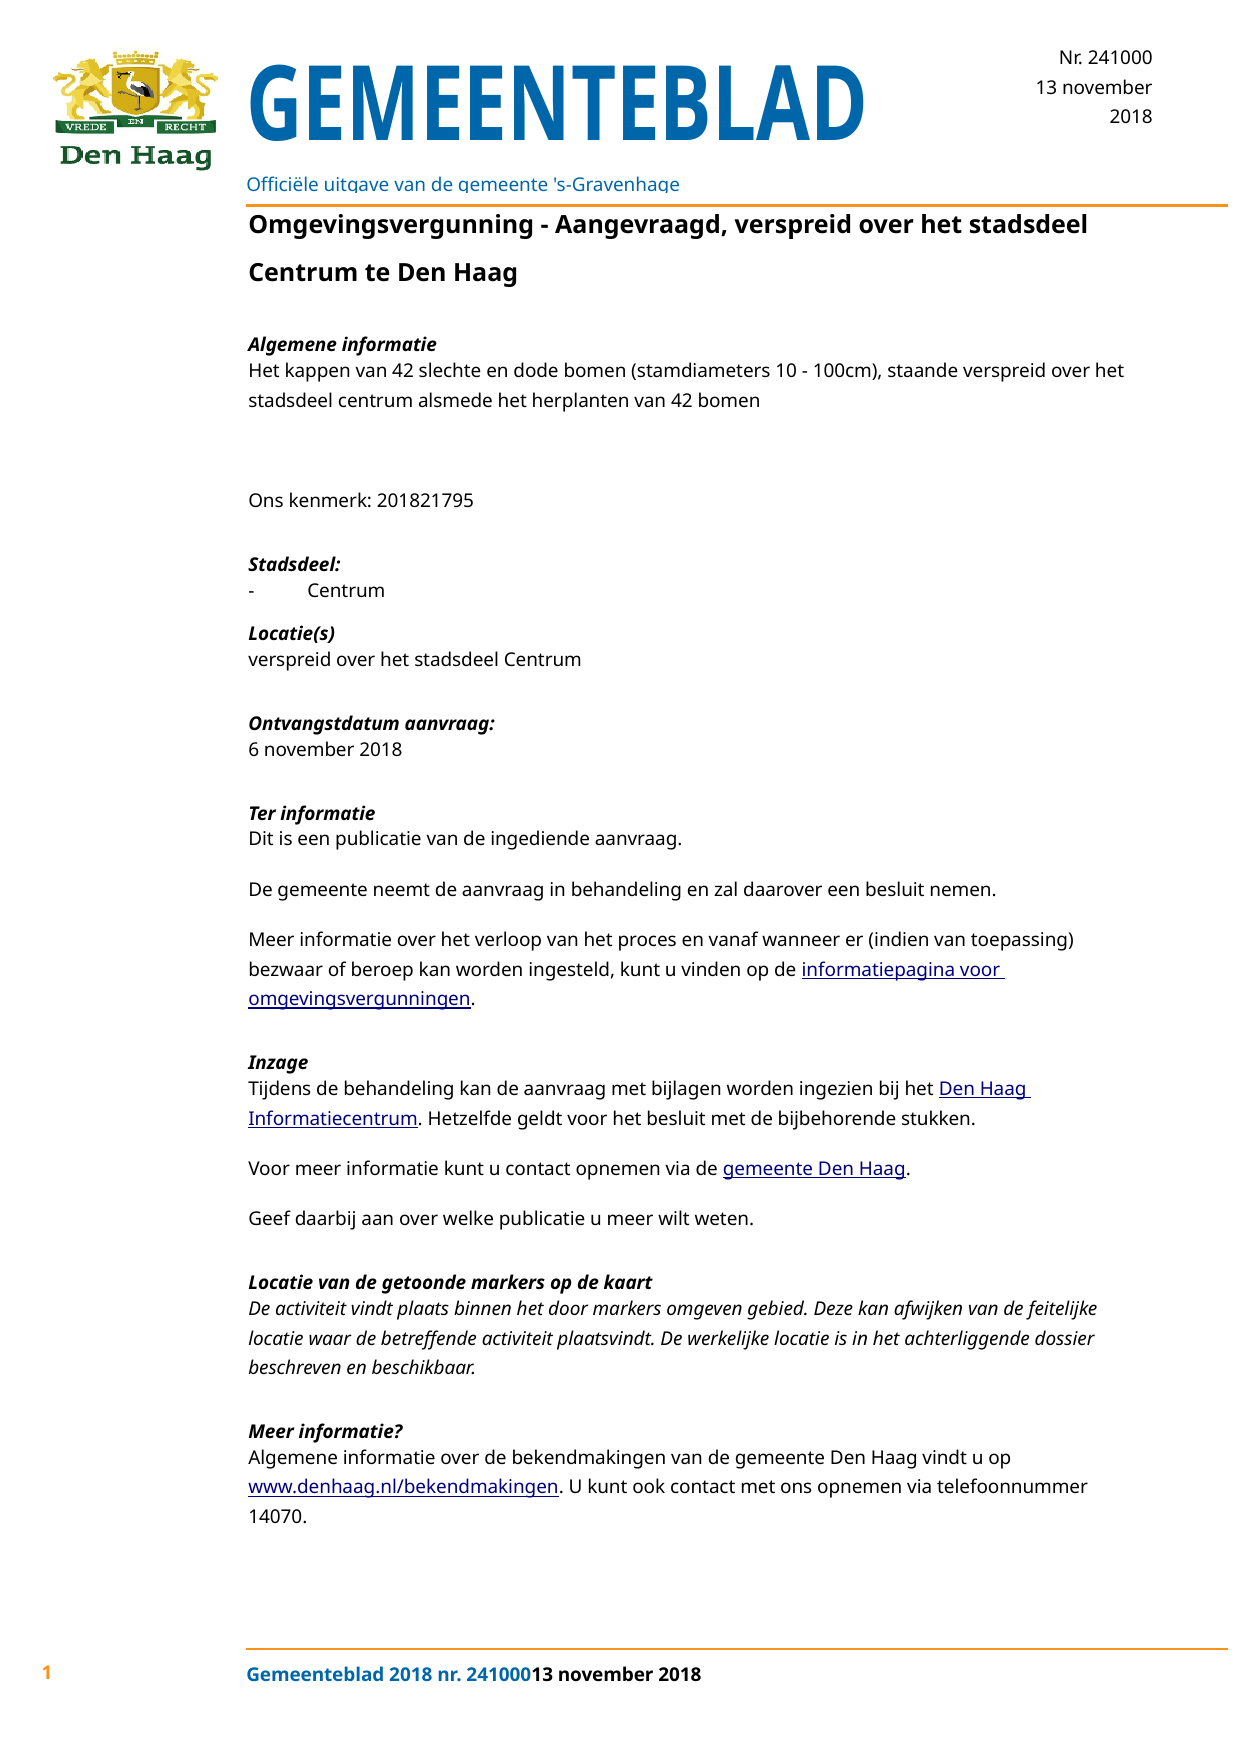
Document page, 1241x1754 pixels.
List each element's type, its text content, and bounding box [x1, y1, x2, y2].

text Ons kenmerk: 201821795 [248, 488, 1152, 513]
text Meer informatie over het verloop van het proces en vanaf wanneer er (indien van toepassing) bezwaar of beroep kan worden ingesteld, kunt u vinden op de informatiepagina voor omgevingsvergunningen. [248, 926, 1152, 1011]
text Inzage [248, 1049, 1152, 1075]
text verspreid over het stadsdeel Centrum [248, 646, 1152, 672]
text Dit is een publicatie van de ingediende aanvraag. [248, 826, 1152, 851]
text Ontvangstdatum aanvraag: [248, 710, 1152, 736]
list Centrum [248, 577, 1152, 603]
text Tijdens de behandeling kan de aanvraag met bijlagen worden ingezien bij het Den Haag Informatiecentrum. Hetzelfde geldt voor het besluit met de bijbehorende stukken. [248, 1075, 1152, 1131]
text Geef daarbij aan over welke publicatie u meer wilt weten. [248, 1206, 1152, 1231]
text Locatie(s) [248, 620, 1152, 646]
text Algemene informatie over de bekendmakingen van de gemeente Den Haag vindt u op www.denhaag.nl/bekendmakingen. U kunt ook contact met ons opnemen via telefoonnummer 14070. [248, 1444, 1152, 1529]
text De gemeente neemt de aanvraag in behandeling en zal daarover een besluit nemen. [248, 876, 1152, 902]
text Ter informatie [248, 800, 1152, 826]
text Omgevingsvergunning - Aangevraagd, verspreid over het stadsdeel Centrum te Den Haag [248, 207, 1152, 288]
text Meer informatie? [248, 1418, 1152, 1444]
picture [41, 47, 231, 172]
text De activiteit vindt plaats binnen het door markers omgeven gebied. Deze kan afwijken van de feitelijke locatie waar de betreffende activiteit plaatsvindt. De werkelijke locatie is in het achterliggende dossier beschreven en beschikbaar. [248, 1295, 1152, 1380]
text Locatie van de getoonde markers op de kaart [248, 1269, 1152, 1295]
text Stadsdeel: [248, 552, 1152, 577]
text Algemene informatie [248, 331, 1152, 357]
text 6 november 2018 [248, 736, 1152, 762]
text Het kappen van 42 slechte en dode bomen (stamdiameters 10 - 100cm), staande verspreid over het stadsdeel centrum alsmede het herplanten van 42 bomen [248, 357, 1152, 412]
text Voor meer informatie kunt u contact opnemen via de gemeente Den Haag. [248, 1155, 1152, 1181]
